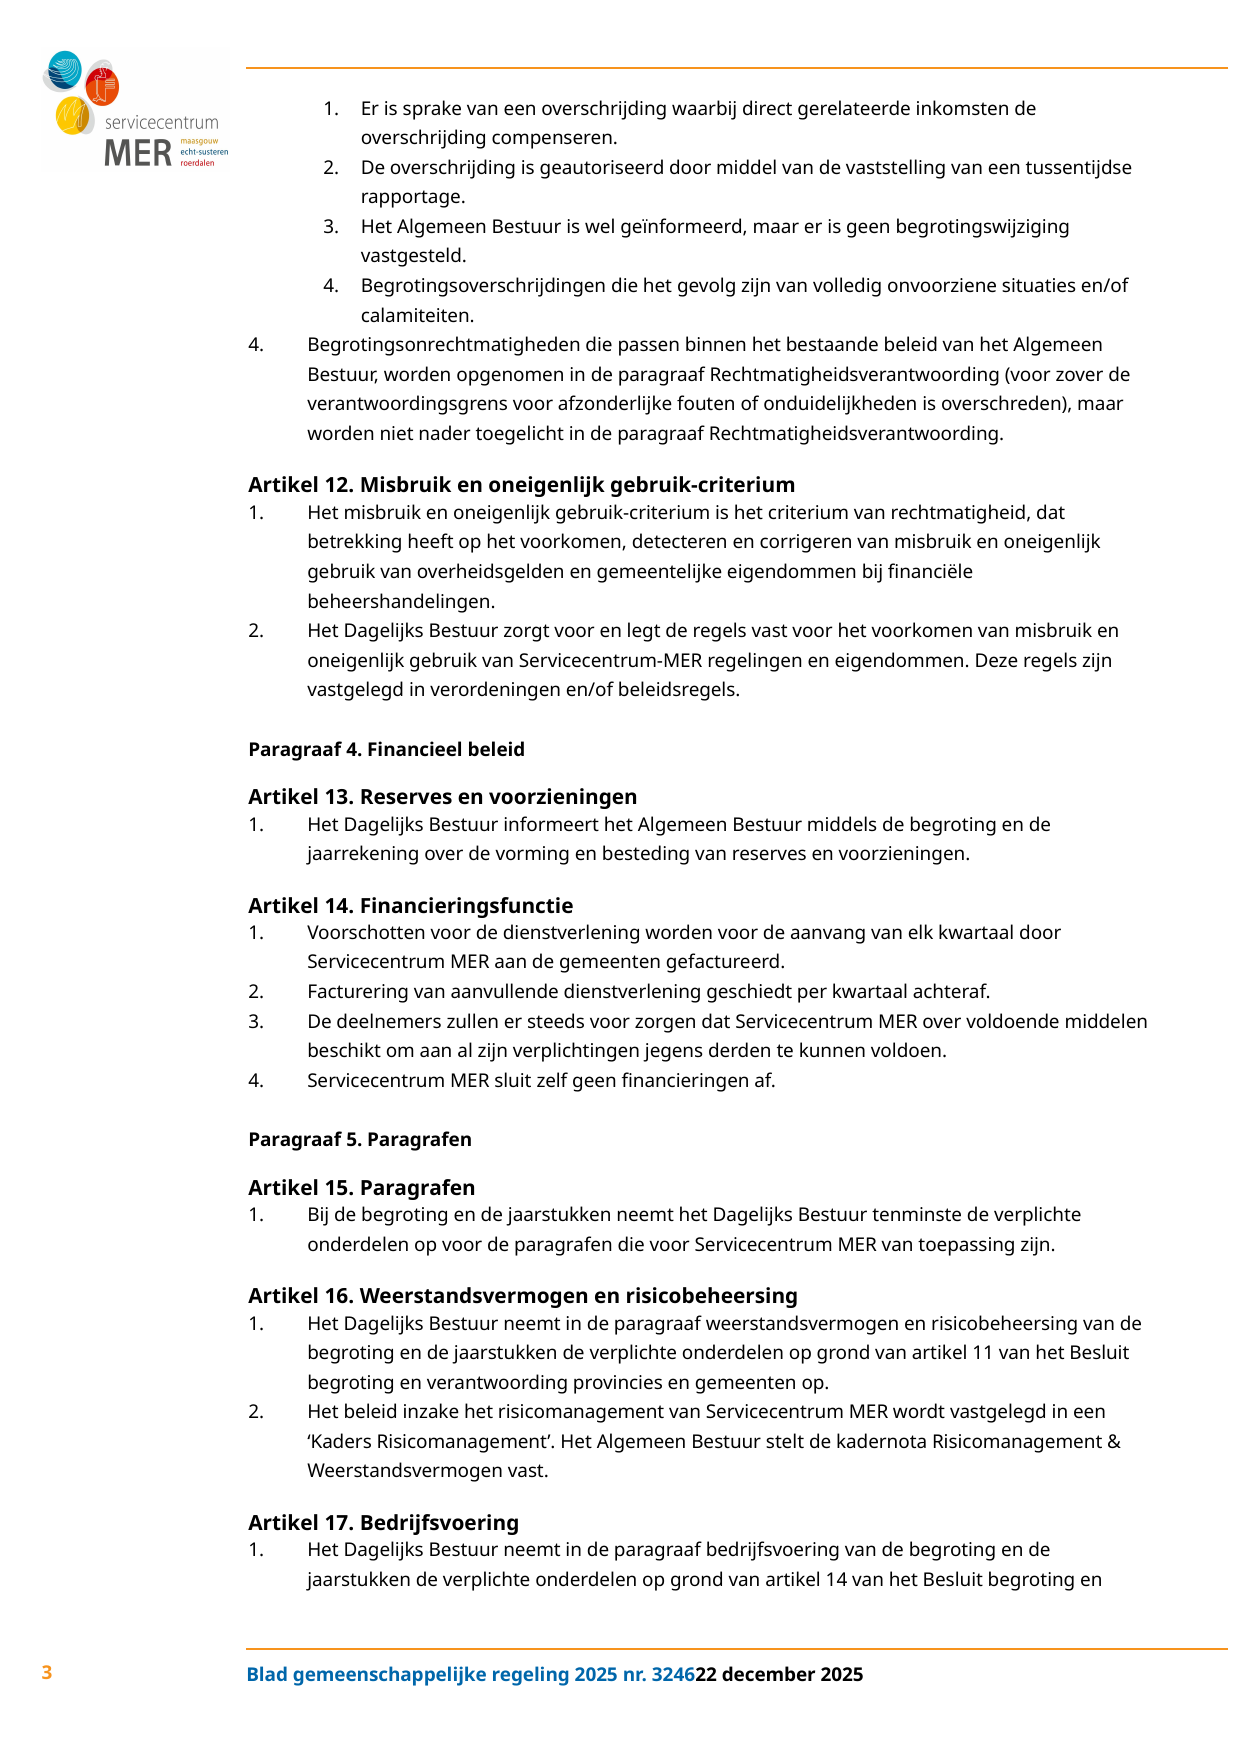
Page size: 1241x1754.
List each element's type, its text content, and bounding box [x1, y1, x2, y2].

list Het Dagelijks Bestuur neemt in de paragraaf bedrijfsvoering van de begroting en de jaarstukken de verplichte onderdelen op grond van artikel 14 van het Besluit begroting en [248, 1536, 1152, 1592]
list Begrotingsonrechtmatigheden die passen binnen het bestaande beleid van het Algemeen Bestuur, worden opgenomen in de paragraaf Rechtmatigheidsverantwoording (voor zover de verantwoordingsgrens voor afzonderlijke fouten of onduidelijkheden is overschreden), maar worden niet nader toegelicht in de paragraaf Rechtmatigheidsverantwoording. [248, 331, 1152, 446]
text Artikel 16. Weerstandsvermogen en risicobeheersing [248, 1281, 1152, 1310]
list Het Dagelijks Bestuur zorgt voor en legt de regels vast voor het voorkomen van misbruik en oneigenlijk gebruik van Servicecentrum-MER regelingen en eigendommen. Deze regels zijn vastgelegd in verordeningen en/of beleidsregels. [248, 617, 1152, 702]
list De deelnemers zullen er steeds voor zorgen dat Servicecentrum MER over voldoende middelen beschikt om aan al zijn verplichtingen jegens derden te kunnen voldoen. [248, 1008, 1152, 1063]
list Er is sprake van een overschrijding waarbij direct gerelateerde inkomsten de overschrijding compenseren. [323, 95, 1152, 150]
text Artikel 14. Financieringsfunctie [248, 891, 1152, 919]
list Het misbruik en oneigenlijk gebruik-criterium is het criterium van rechtmatigheid, dat betrekking heeft op het voorkomen, detecteren en corrigeren van misbruik en oneigenlijk gebruik van overheidsgelden en gemeentelijke eigendommen bij financiële beheershandelingen. [248, 499, 1152, 613]
list Begrotingsoverschrijdingen die het gevolg zijn van volledig onvoorziene situaties en/of calamiteiten. [323, 272, 1152, 328]
text Artikel 12. Misbruik en oneigenlijk gebruik-criterium [248, 471, 1152, 499]
list Het Dagelijks Bestuur informeert het Algemeen Bestuur middels de begroting en de jaarrekening over de vorming en besteding van reserves en voorzieningen. [248, 811, 1152, 866]
list Servicecentrum MER sluit zelf geen financieringen af. [248, 1067, 1152, 1093]
list Bij de begroting en de jaarstukken neemt het Dagelijks Bestuur tenminste de verplichte onderdelen op voor de paragrafen die voor Servicecentrum MER van toepassing zijn. [248, 1201, 1152, 1257]
picture [41, 47, 231, 172]
text Artikel 17. Bedrijfsvoering [248, 1508, 1152, 1536]
text Paragraaf 4. Financieel beleid [248, 736, 1152, 761]
text Paragraaf 5. Paragrafen [248, 1126, 1152, 1152]
list Voorschotten voor de dienstverlening worden voor de aanvang van elk kwartaal door Servicecentrum MER aan de gemeenten gefactureerd. [248, 919, 1152, 974]
text Artikel 13. Reserves en voorzieningen [248, 782, 1152, 811]
list Facturering van aanvullende dienstverlening geschiedt per kwartaal achteraf. [248, 978, 1152, 1004]
list Het Dagelijks Bestuur neemt in de paragraaf weerstandsvermogen en risicobeheersing van de begroting en de jaarstukken de verplichte onderdelen op grond van artikel 11 van het Besluit begroting en verantwoording provincies en gemeenten op. [248, 1310, 1152, 1394]
list Het Algemeen Bestuur is wel geïnformeerd, maar er is geen begrotingswijziging vastgesteld. [323, 213, 1152, 268]
list Het beleid inzake het risicomanagement van Servicecentrum MER wordt vastgelegd in een ‘Kaders Risicomanagement’. Het Algemeen Bestuur stelt de kadernota Risicomanagement & Weerstandsvermogen vast. [248, 1398, 1152, 1483]
text Artikel 15. Paragrafen [248, 1173, 1152, 1201]
list De overschrijding is geautoriseerd door middel van de vaststelling van een tussentijdse rapportage. [323, 154, 1152, 209]
